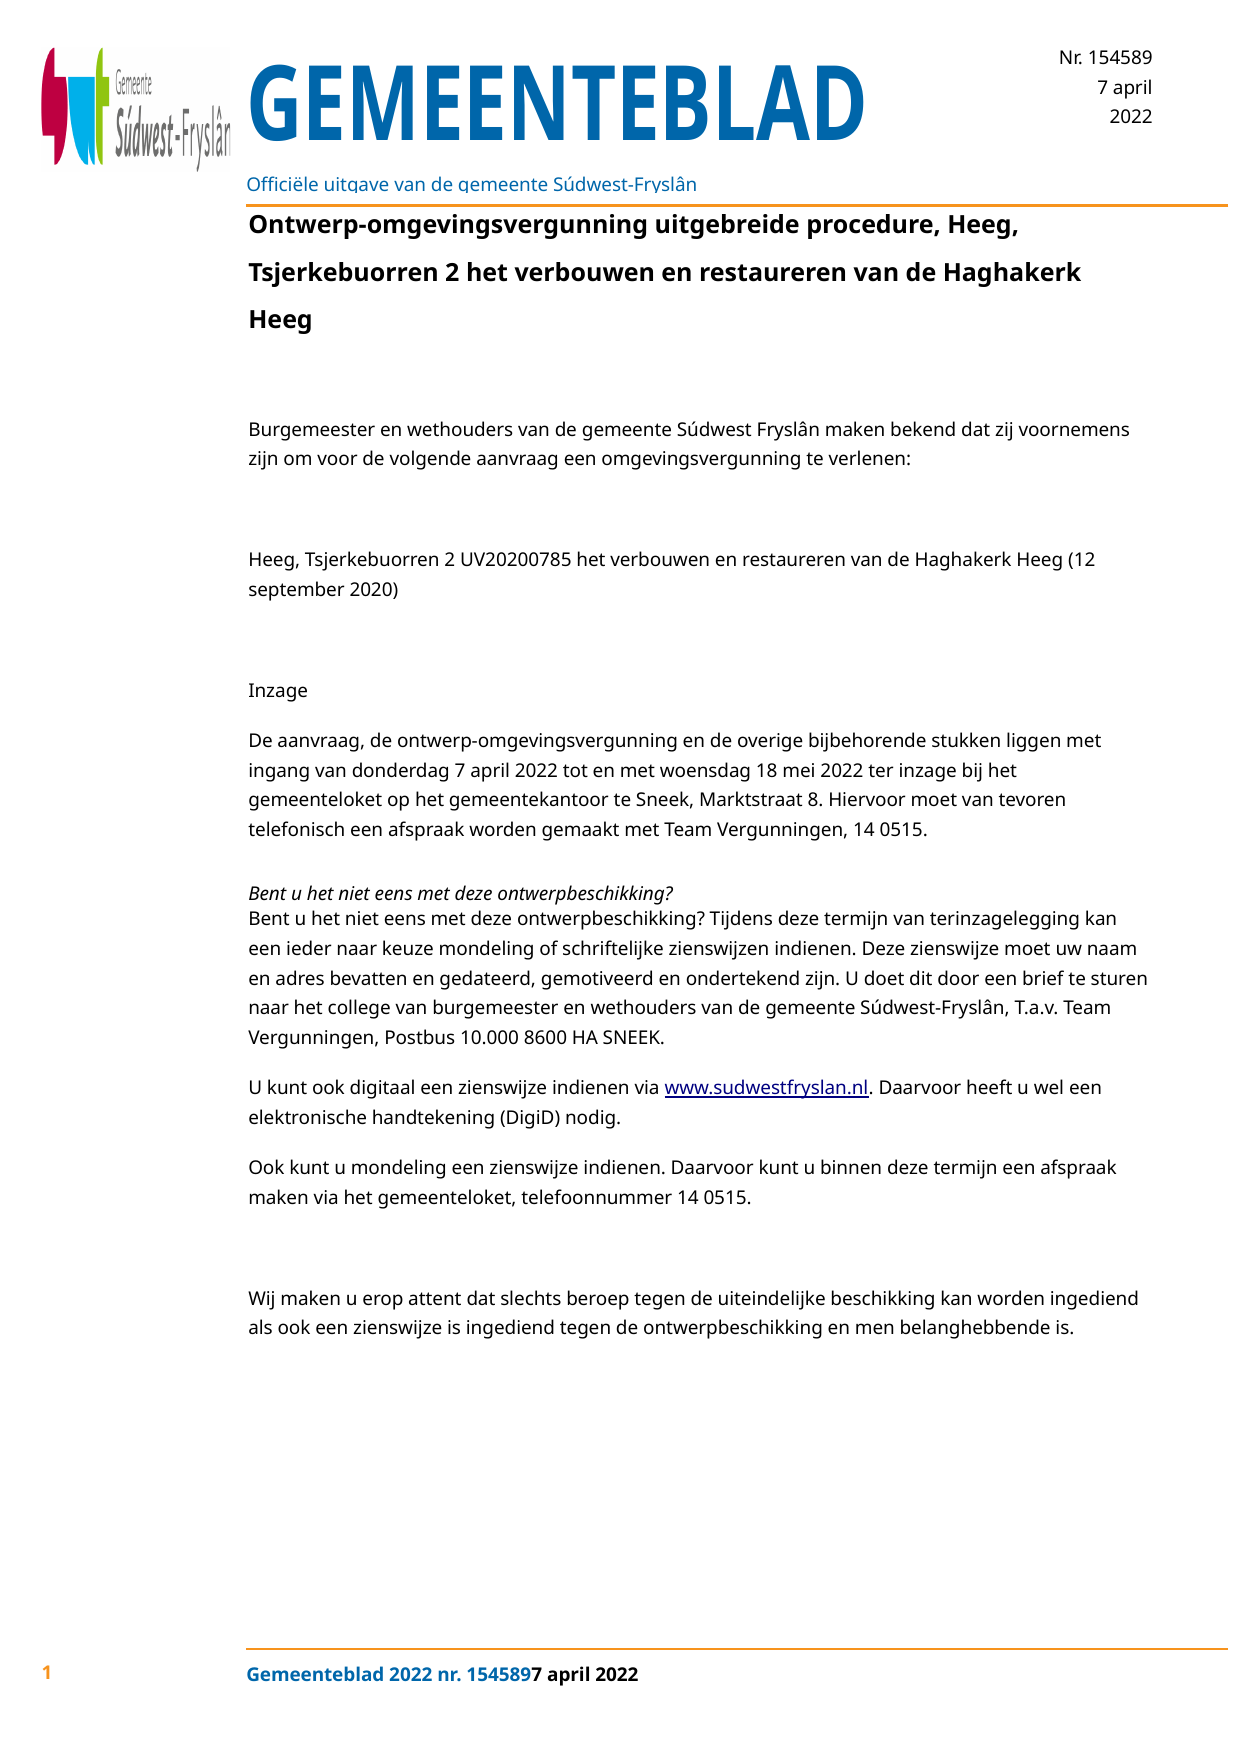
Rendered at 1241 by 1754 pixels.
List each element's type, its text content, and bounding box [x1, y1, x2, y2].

text Burgemeester en wethouders van de gemeente Súdwest Fryslân maken bekend dat zij voornemens zijn om voor de volgende aanvraag een omgevingsvergunning te verlenen: [248, 416, 1152, 471]
text U kunt ook digitaal een zienswijze indienen via www.sudwestfryslan.nl. Daarvoor heeft u wel een elektronische handtekening (DigiD) nodig. [248, 1074, 1152, 1130]
text Wij maken u erop attent dat slechts beroep tegen de uiteindelijke beschikking kan worden ingediend als ook een zienswijze is ingediend tegen de ontwerpbeschikking en men belanghebbende is. [248, 1285, 1152, 1340]
text Heeg, Tsjerkebuorren 2 UV20200785 het verbouwen en restaureren van de Haghakerk Heeg (12 september 2020) [248, 546, 1152, 602]
text Bent u het niet eens met deze ontwerpbeschikking? Tijdens deze termijn van terinzagelegging kan een ieder naar keuze mondeling of schriftelijke zienswijzen indienen. Deze zienswijze moet uw naam en adres bevatten en gedateerd, gemotiveerd en ondertekend zijn. U doet dit door een brief te sturen naar het college van burgemeester en wethouders van de gemeente Súdwest-Fryslân, T.a.v. Team Vergunningen, Postbus 10.000 8600 HA SNEEK. [248, 906, 1152, 1050]
text Bent u het niet eens met deze ontwerpbeschikking? [248, 880, 1152, 906]
picture [41, 47, 231, 172]
text Ook kunt u mondeling een zienswijze indienen. Daarvoor kunt u binnen deze termijn een afspraak maken via het gemeenteloket, telefoonnummer 14 0515. [248, 1154, 1152, 1210]
text Ontwerp-omgevingsvergunning uitgebreide procedure, Heeg, Tsjerkebuorren 2 het verbouwen en restaureren van de Haghakerk Heeg [248, 207, 1152, 336]
text De aanvraag, de ontwerp-omgevingsvergunning en de overige bijbehorende stukken liggen met ingang van donderdag 7 april 2022 tot en met woensdag 18 mei 2022 ter inzage bij het gemeenteloket op het gemeentekantoor te Sneek, Marktstraat 8. Hiervoor moet van tevoren telefonisch een afspraak worden gemaakt met Team Vergunningen, 14 0515. [248, 727, 1152, 842]
text Inzage [248, 677, 1152, 702]
